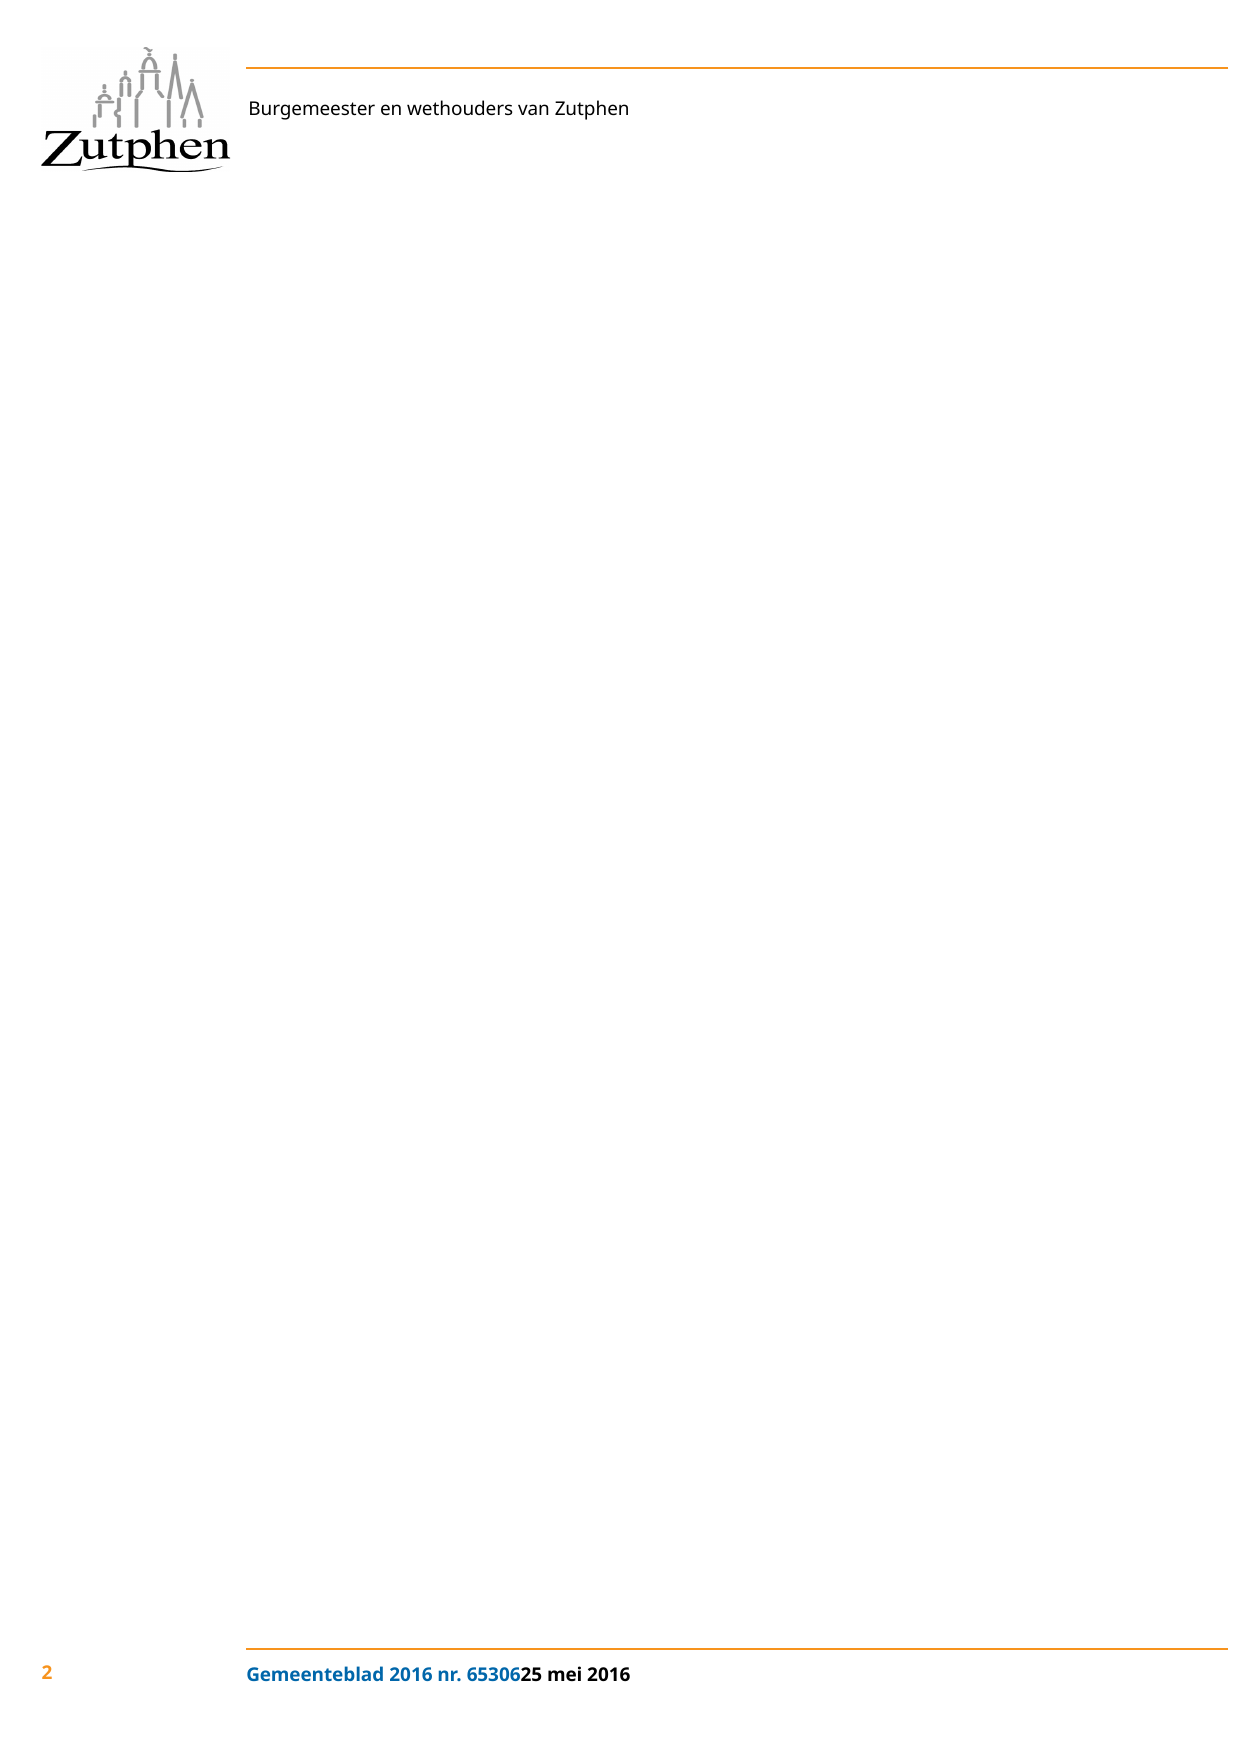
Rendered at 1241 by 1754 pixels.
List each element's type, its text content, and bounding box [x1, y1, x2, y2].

picture [41, 47, 231, 172]
text Burgemeester en wethouders van Zutphen [248, 95, 1152, 121]
